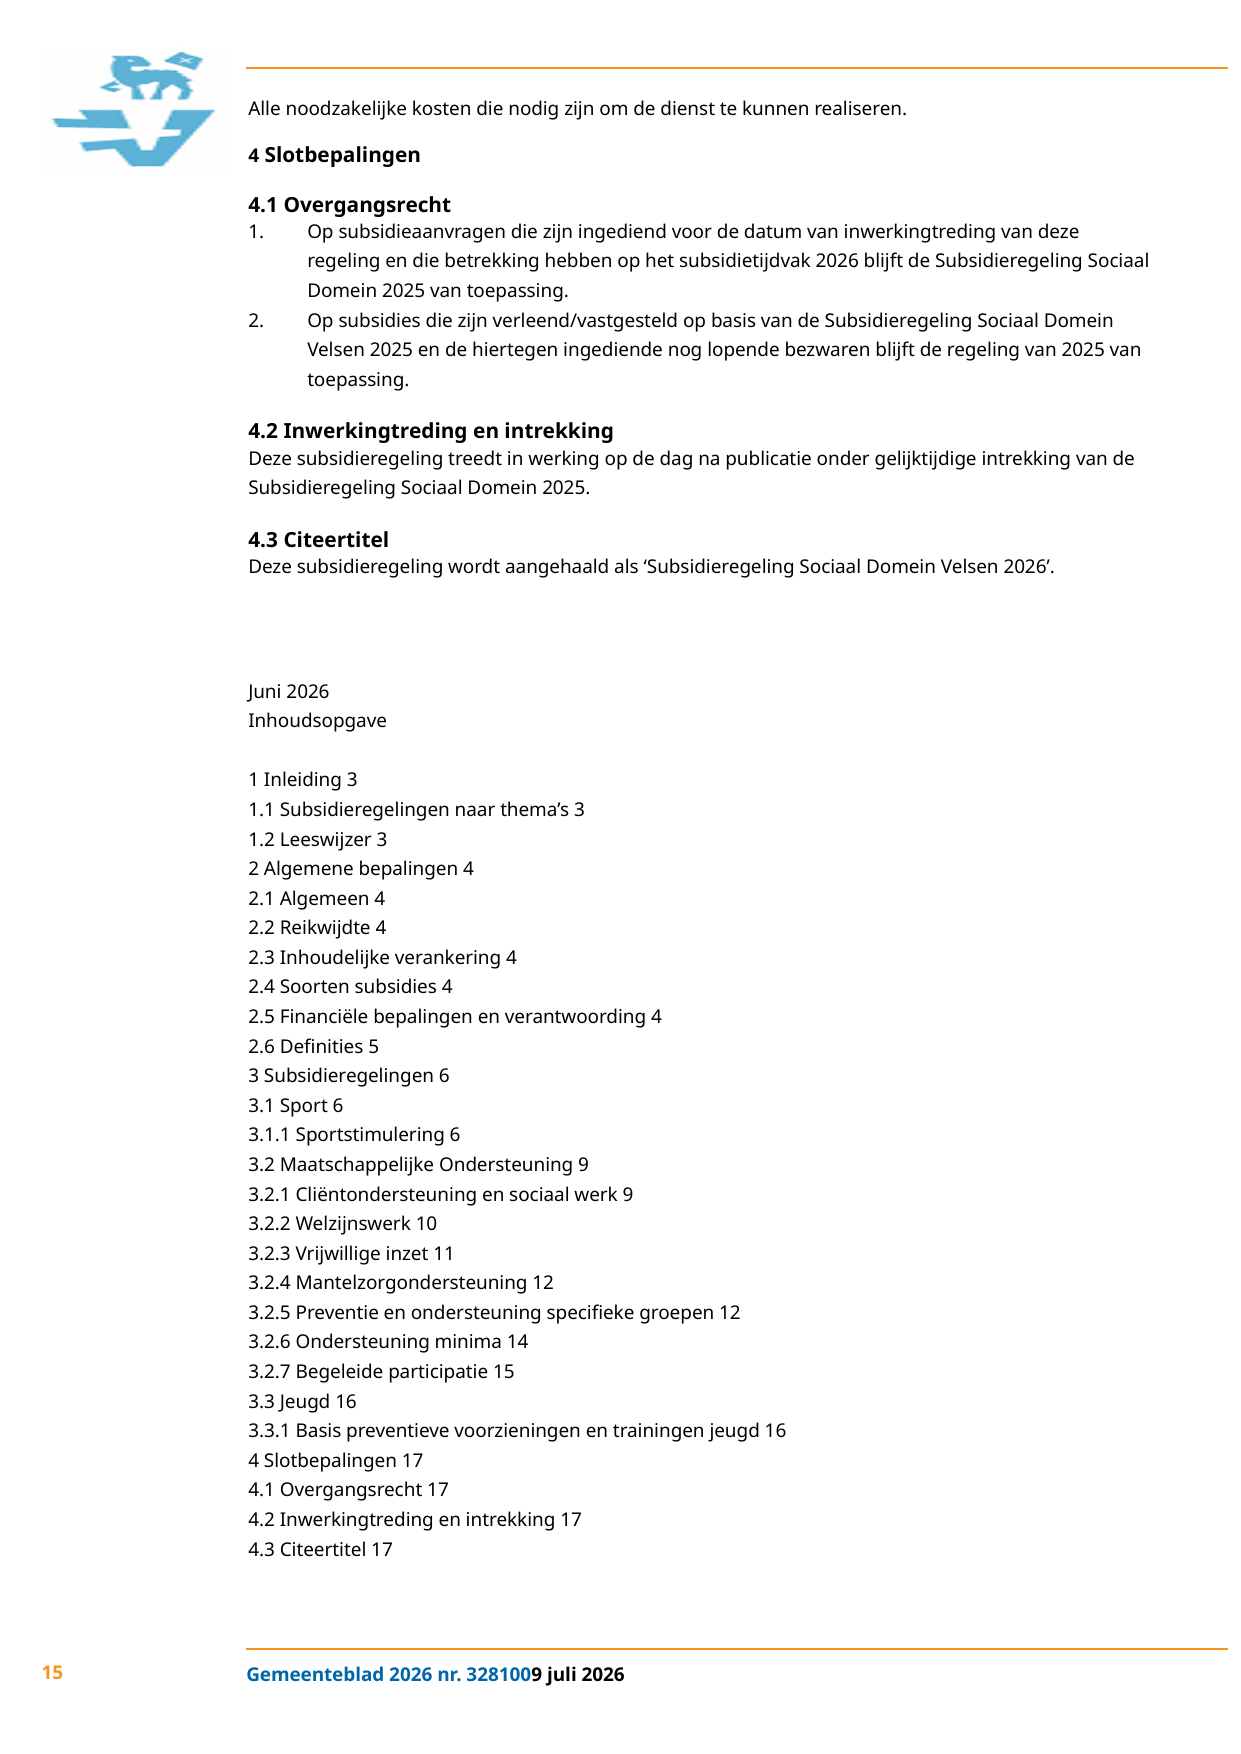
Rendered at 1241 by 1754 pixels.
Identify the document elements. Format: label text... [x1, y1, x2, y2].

text 3.1.1 Sportstimulering 6 [248, 1122, 1152, 1147]
text 2.5 Financiële bepalingen en verantwoording 4 [248, 1003, 1152, 1029]
text 3.2.2 Welzijnswerk 10 [248, 1210, 1152, 1236]
picture [41, 47, 231, 172]
text 3.1 Sport 6 [248, 1092, 1152, 1118]
text 4.1 Overgangsrecht 17 [248, 1477, 1152, 1502]
text 4.3 Citeertitel [248, 525, 1152, 553]
text 2.6 Definities 5 [248, 1033, 1152, 1058]
text 1 Inleiding 3 [248, 767, 1152, 792]
text 3.2.7 Begeleide participatie 15 [248, 1358, 1152, 1384]
text 3.2.6 Ondersteuning minima 14 [248, 1329, 1152, 1354]
text 4.2 Inwerkingtreding en intrekking [248, 416, 1152, 445]
text 3.2.4 Mantelzorgondersteuning 12 [248, 1269, 1152, 1295]
text 3 Subsidieregelingen 6 [248, 1062, 1152, 1088]
text Alle noodzakelijke kosten die nodig zijn om de dienst te kunnen realiseren. [248, 95, 1152, 121]
text 3.3.1 Basis preventieve voorzieningen en trainingen jeugd 16 [248, 1417, 1152, 1443]
text 3.2.3 Vrijwillige inzet 11 [248, 1240, 1152, 1266]
text Inhoudsopgave [248, 707, 1152, 733]
text 2.1 Algemeen 4 [248, 885, 1152, 911]
text 2.2 Reikwijdte 4 [248, 914, 1152, 940]
text 2.4 Soorten subsidies 4 [248, 974, 1152, 999]
list Op subsidies die zijn verleend/vastgesteld op basis van de Subsidieregeling Sociaal Domein Velsen 2025 en de hiertegen ingediende nog lopende bezwaren blijft de regeling van 2025 van toepassing. [248, 307, 1152, 392]
text 4.2 Inwerkingtreding en intrekking 17 [248, 1506, 1152, 1532]
text Deze subsidieregeling wordt aangehaald als ‘Subsidieregeling Sociaal Domein Velsen 2026’. [248, 553, 1152, 579]
text 4.1 Overgangsrecht [248, 190, 1152, 218]
text 2 Algemene bepalingen 4 [248, 855, 1152, 881]
text 3.2.5 Preventie en ondersteuning specifieke groepen 12 [248, 1299, 1152, 1325]
text 4.3 Citeertitel 17 [248, 1536, 1152, 1561]
text 3.2.1 Cliëntondersteuning en sociaal werk 9 [248, 1181, 1152, 1206]
text 1.1 Subsidieregelingen naar thema’s 3 [248, 796, 1152, 822]
text 1.2 Leeswijzer 3 [248, 826, 1152, 851]
text 3.3 Jeugd 16 [248, 1388, 1152, 1413]
text Juni 2026 [248, 678, 1152, 703]
text 4 Slotbepalingen 17 [248, 1447, 1152, 1473]
text 4 Slotbepalingen [248, 140, 1152, 169]
text Deze subsidieregeling treedt in werking op de dag na publicatie onder gelijktijdige intrekking van de Subsidieregeling Sociaal Domein 2025. [248, 445, 1152, 500]
list Op subsidieaanvragen die zijn ingediend voor de datum van inwerkingtreding van deze regeling en die betrekking hebben op het subsidietijdvak 2026 blijft de Subsidieregeling Sociaal Domein 2025 van toepassing. [248, 218, 1152, 303]
text 2.3 Inhoudelijke verankering 4 [248, 944, 1152, 970]
text 3.2 Maatschappelijke Ondersteuning 9 [248, 1151, 1152, 1177]
